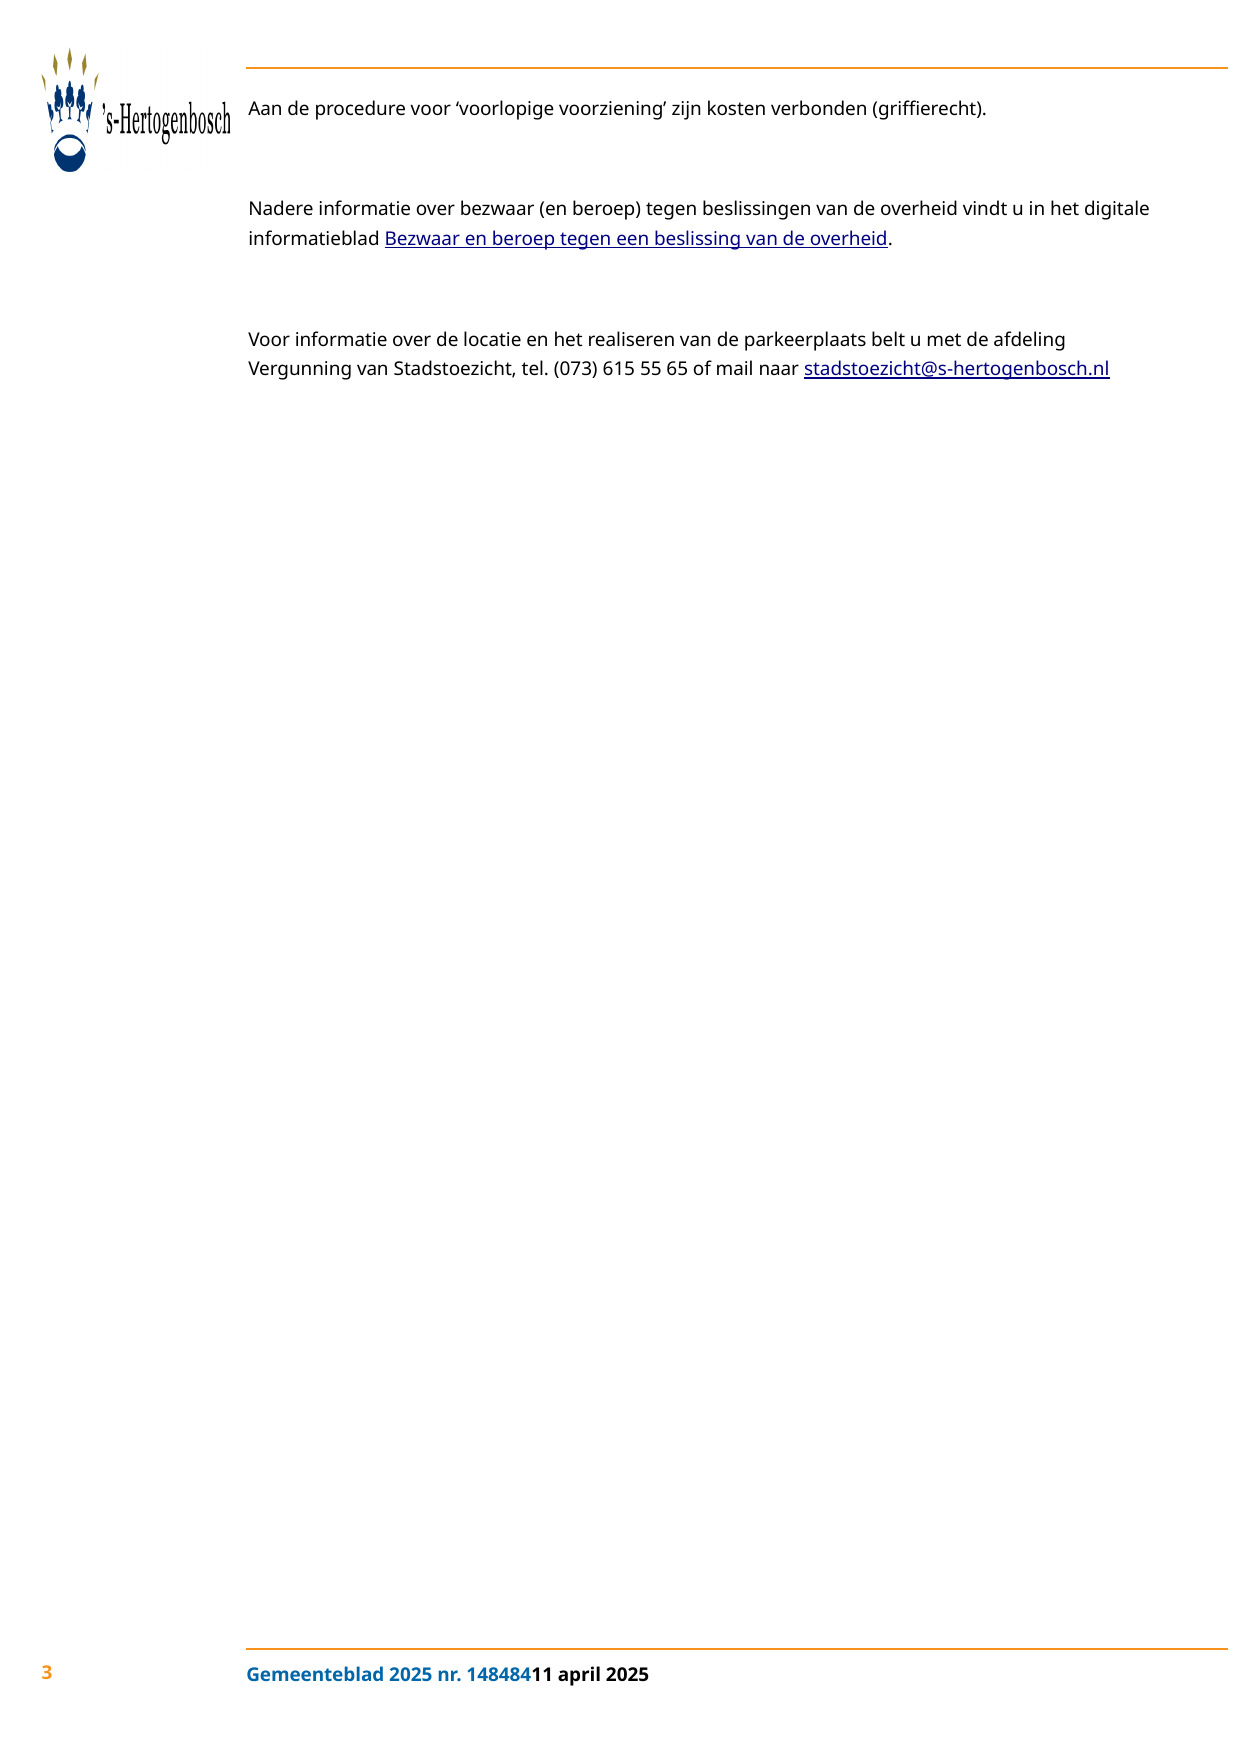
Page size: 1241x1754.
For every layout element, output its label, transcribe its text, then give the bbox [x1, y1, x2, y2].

picture [41, 47, 231, 172]
text Voor informatie over de locatie en het realiseren van de parkeerplaats belt u met de afdeling Vergunning van Stadstoezicht, tel. (073) 615 55 65 of mail naar stadstoezicht@s-hertogenbosch.nl [248, 326, 1152, 381]
text Aan de procedure voor ‘voorlopige voorziening’ zijn kosten verbonden (griffierecht). [248, 95, 1152, 121]
text Nadere informatie over bezwaar (en beroep) tegen beslissingen van de overheid vindt u in het digitale informatieblad Bezwaar en beroep tegen een beslissing van de overheid. [248, 196, 1152, 251]
